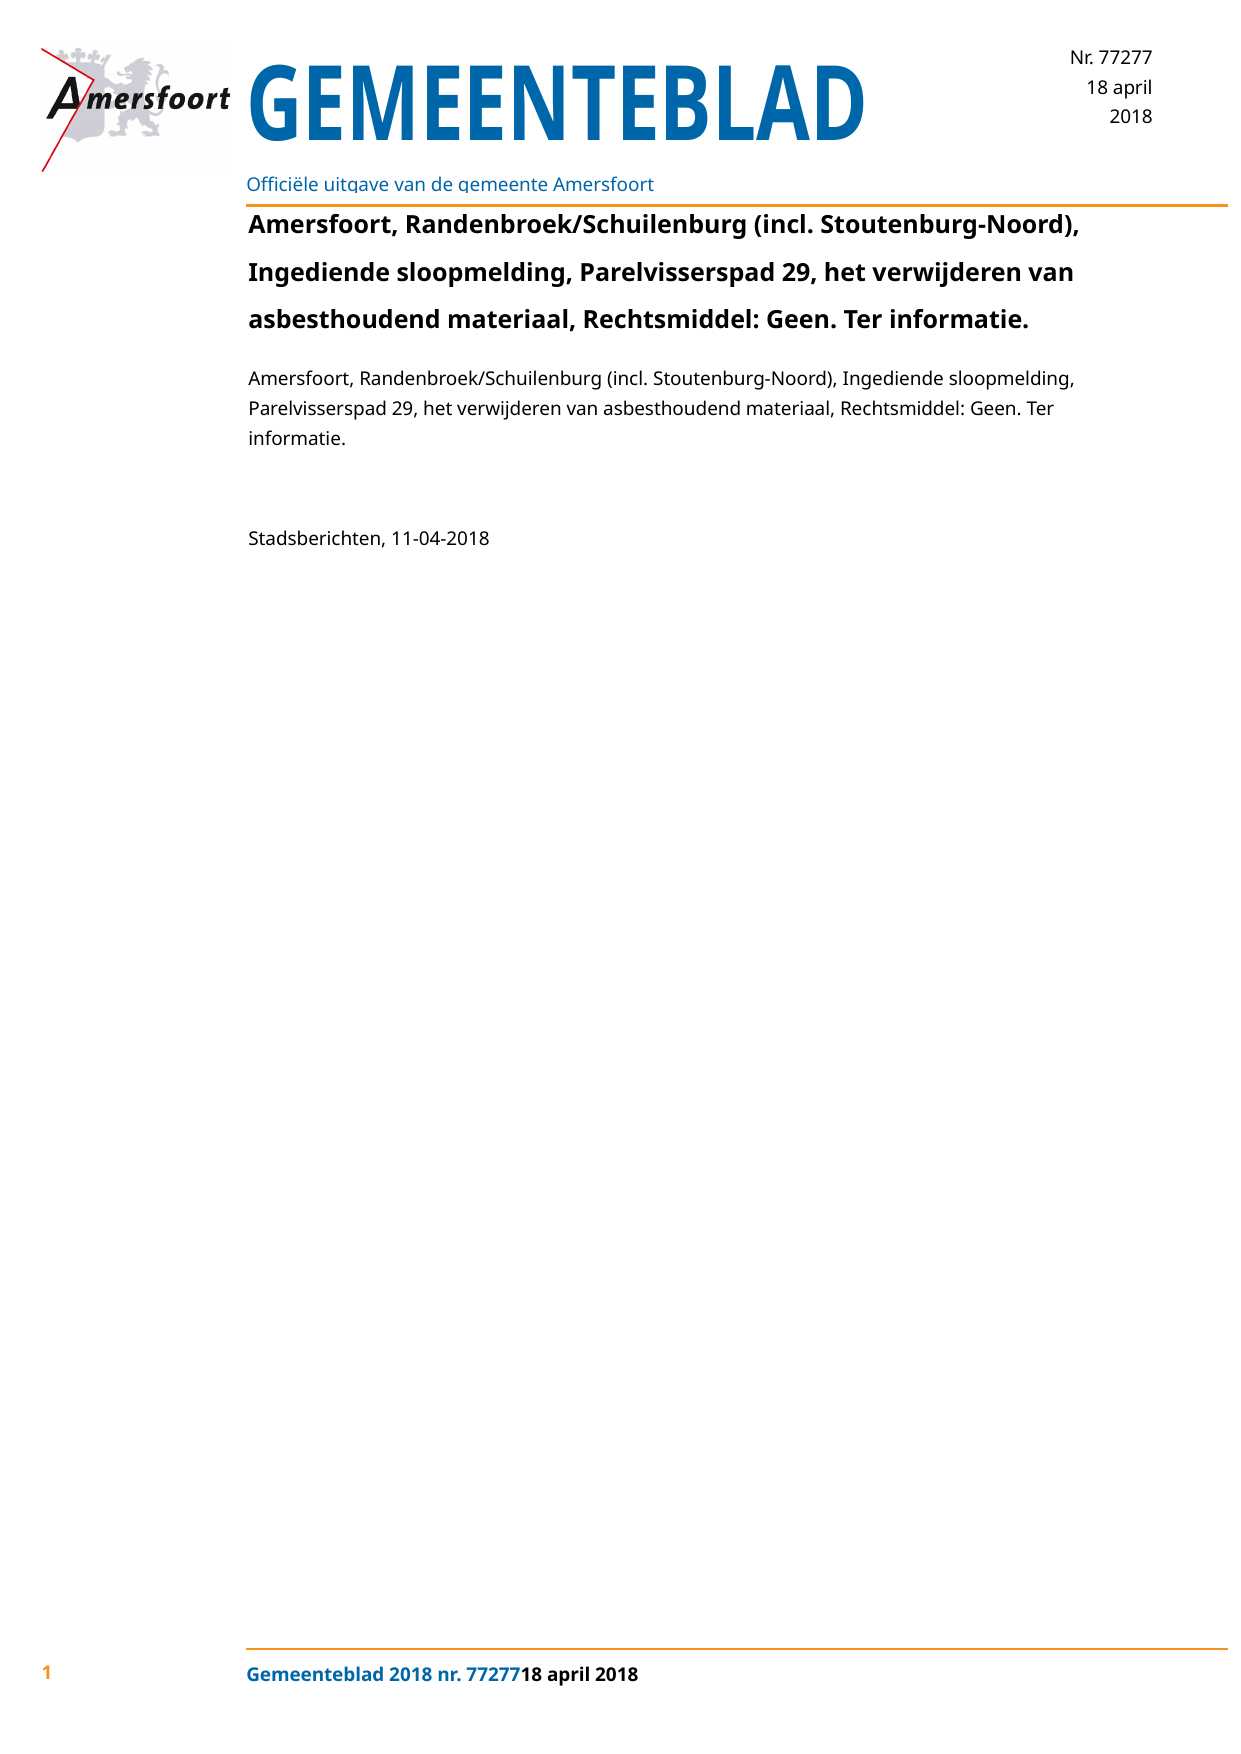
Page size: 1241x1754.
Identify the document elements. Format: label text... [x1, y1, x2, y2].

picture [41, 47, 231, 172]
text Amersfoort, Randenbroek/Schuilenburg (incl. Stoutenburg-Noord), Ingediende sloopmelding, Parelvisserspad 29, het verwijderen van asbesthoudend materiaal, Rechtsmiddel: Geen. Ter informatie. [248, 207, 1152, 336]
text Stadsberichten, 11-04-2018 [248, 526, 1152, 551]
text Amersfoort, Randenbroek/Schuilenburg (incl. Stoutenburg-Noord), Ingediende sloopmelding, Parelvisserspad 29, het verwijderen van asbesthoudend materiaal, Rechtsmiddel: Geen. Ter informatie. [248, 366, 1152, 450]
